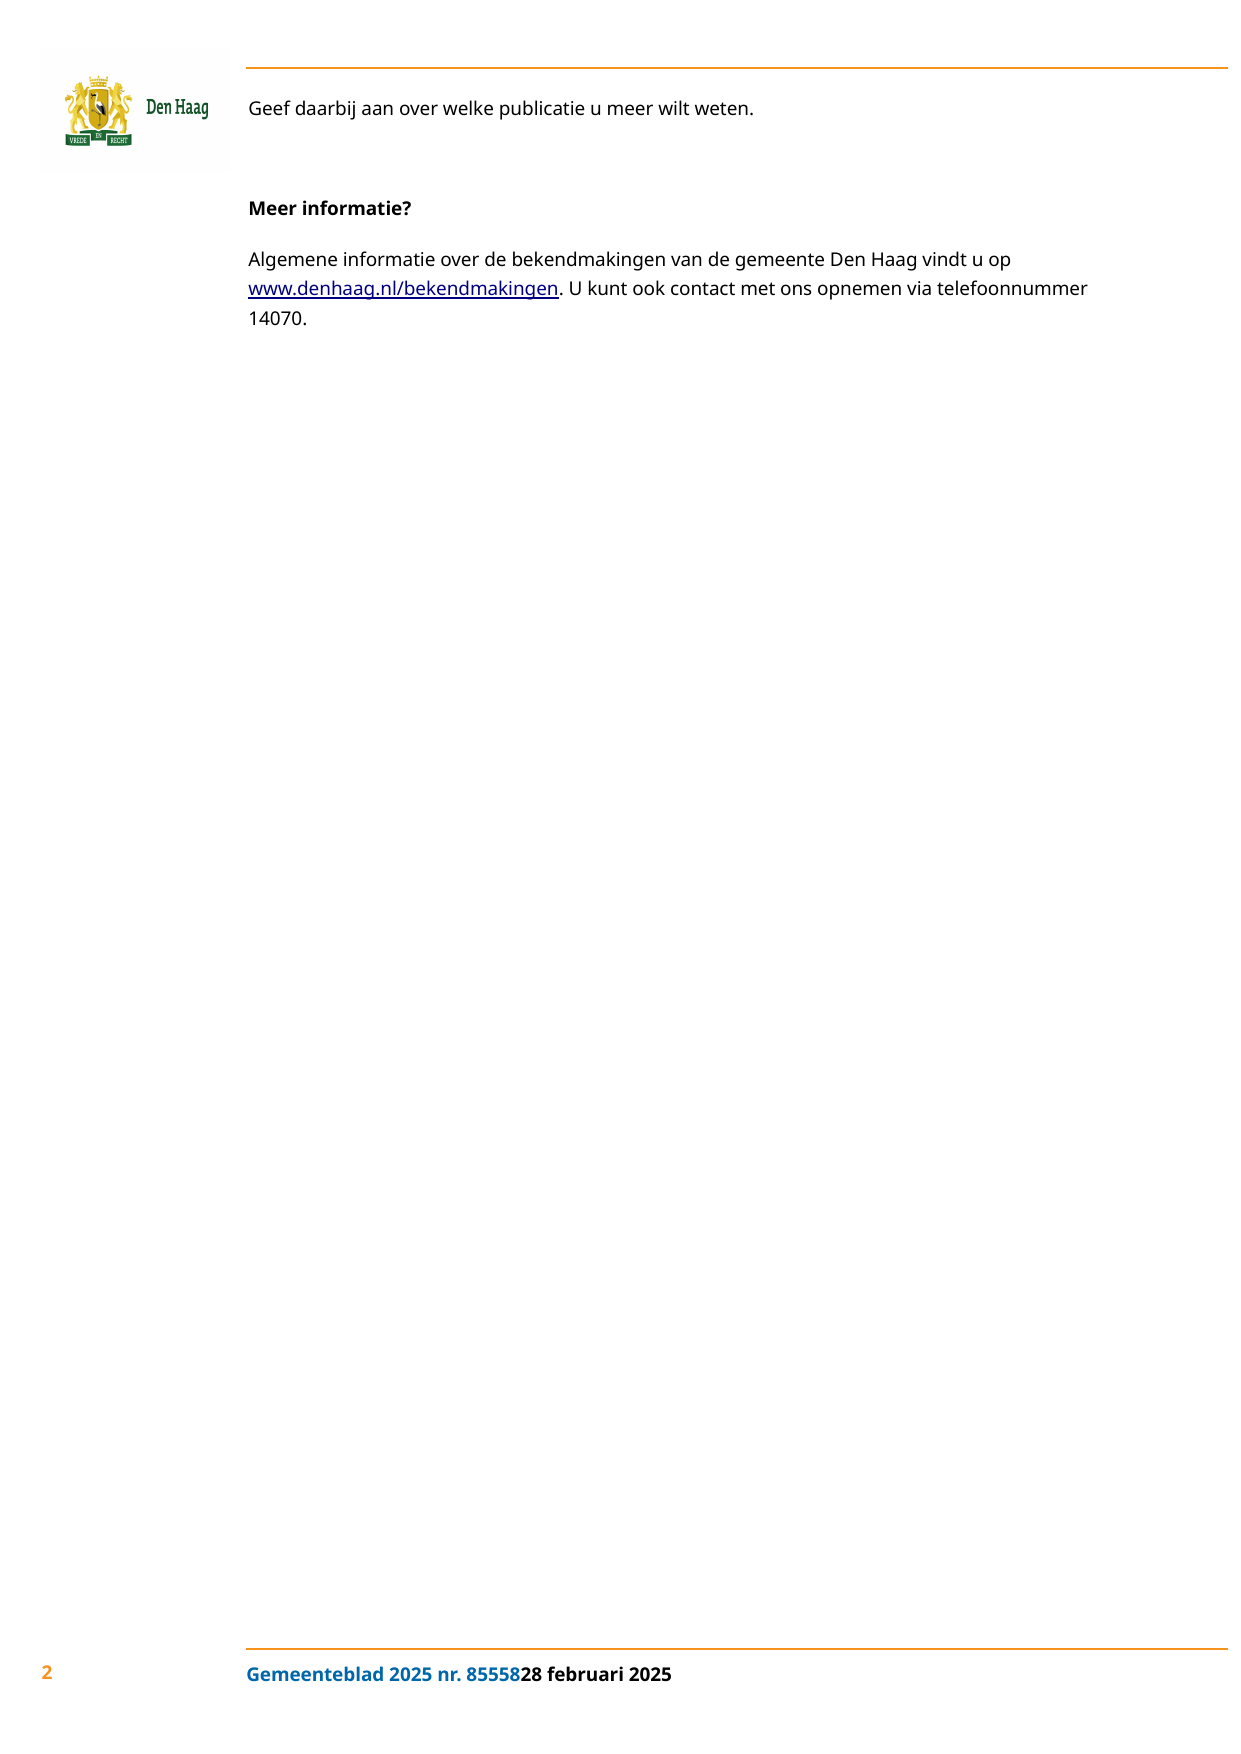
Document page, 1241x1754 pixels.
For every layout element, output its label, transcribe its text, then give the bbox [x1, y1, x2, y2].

text Algemene informatie over de bekendmakingen van de gemeente Den Haag vindt u op www.denhaag.nl/bekendmakingen. U kunt ook contact met ons opnemen via telefoonnummer 14070. [248, 246, 1152, 331]
picture [41, 47, 231, 172]
text Geef daarbij aan over welke publicatie u meer wilt weten. [248, 95, 1152, 121]
text Meer informatie? [248, 196, 1152, 221]
